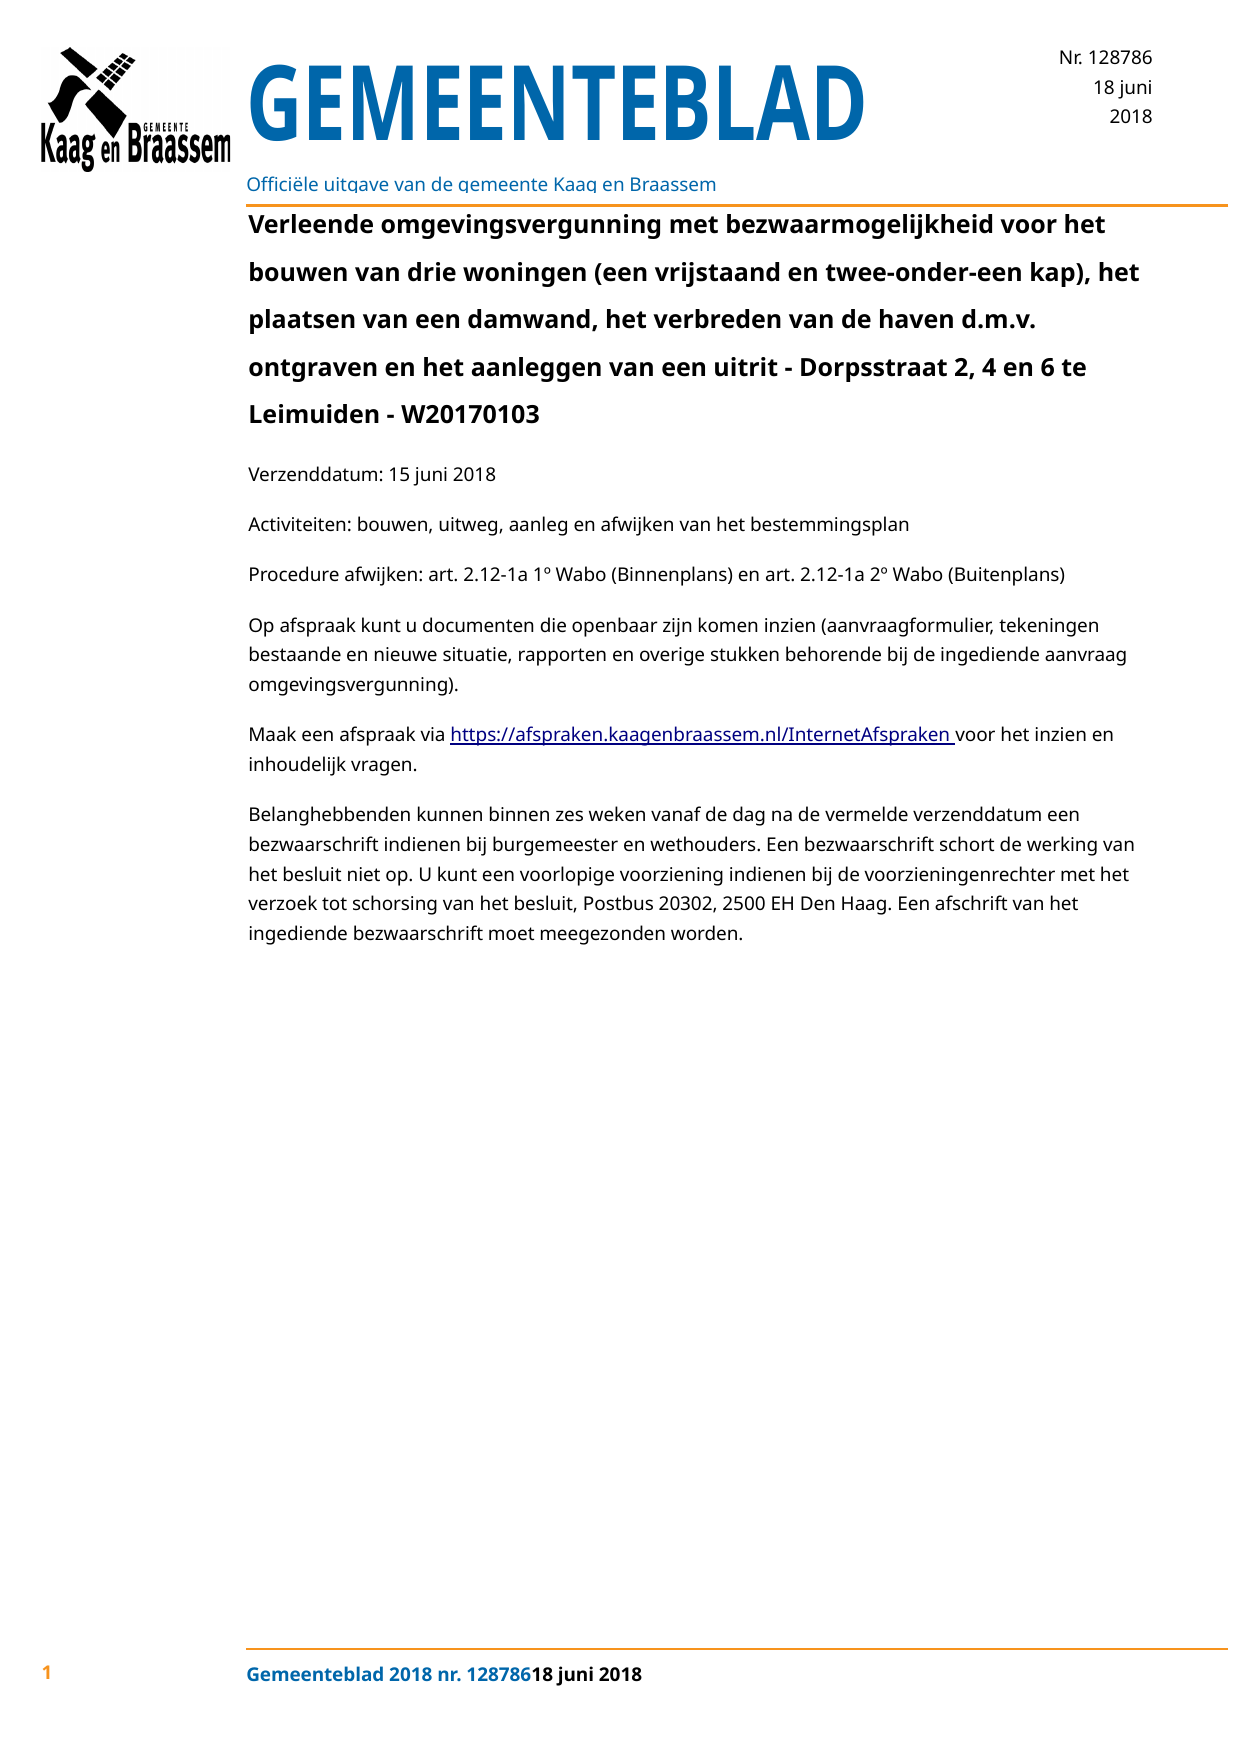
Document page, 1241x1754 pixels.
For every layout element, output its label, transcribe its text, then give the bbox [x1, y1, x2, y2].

text Verzenddatum: 15 juni 2018 [248, 461, 1152, 486]
text Maak een afspraak via https://afspraken.kaagenbraassem.nl/InternetAfspraken voor het inzien en inhoudelijk vragen. [248, 722, 1152, 777]
text Belanghebbenden kunnen binnen zes weken vanaf de dag na de vermelde verzenddatum een bezwaarschrift indienen bij burgemeester en wethouders. Een bezwaarschrift schort de werking van het besluit niet op. U kunt een voorlopige voorziening indienen bij de voorzieningenrechter met het verzoek tot schorsing van het besluit, Postbus 20302, 2500 EH Den Haag. Een afschrift van het ingediende bezwaarschrift moet meegezonden worden. [248, 802, 1152, 946]
text Procedure afwijken: art. 2.12-1a 1º Wabo (Binnenplans) en art. 2.12-1a 2º Wabo (Buitenplans) [248, 562, 1152, 587]
text Verleende omgevingsvergunning met bezwaarmogelijkheid voor het bouwen van drie woningen (een vrijstaand en twee-onder-een kap), het plaatsen van een damwand, het verbreden van de haven d.m.v. ontgraven en het aanleggen van een uitrit - Dorpsstraat 2, 4 en 6 te Leimuiden - W20170103 [248, 207, 1152, 431]
text Activiteiten: bouwen, uitweg, aanleg en afwijken van het bestemmingsplan [248, 511, 1152, 537]
text Op afspraak kunt u documenten die openbaar zijn komen inzien (aanvraagformulier, tekeningen bestaande en nieuwe situatie, rapporten en overige stukken behorende bij de ingediende aanvraag omgevingsvergunning). [248, 612, 1152, 697]
picture [41, 47, 231, 172]
